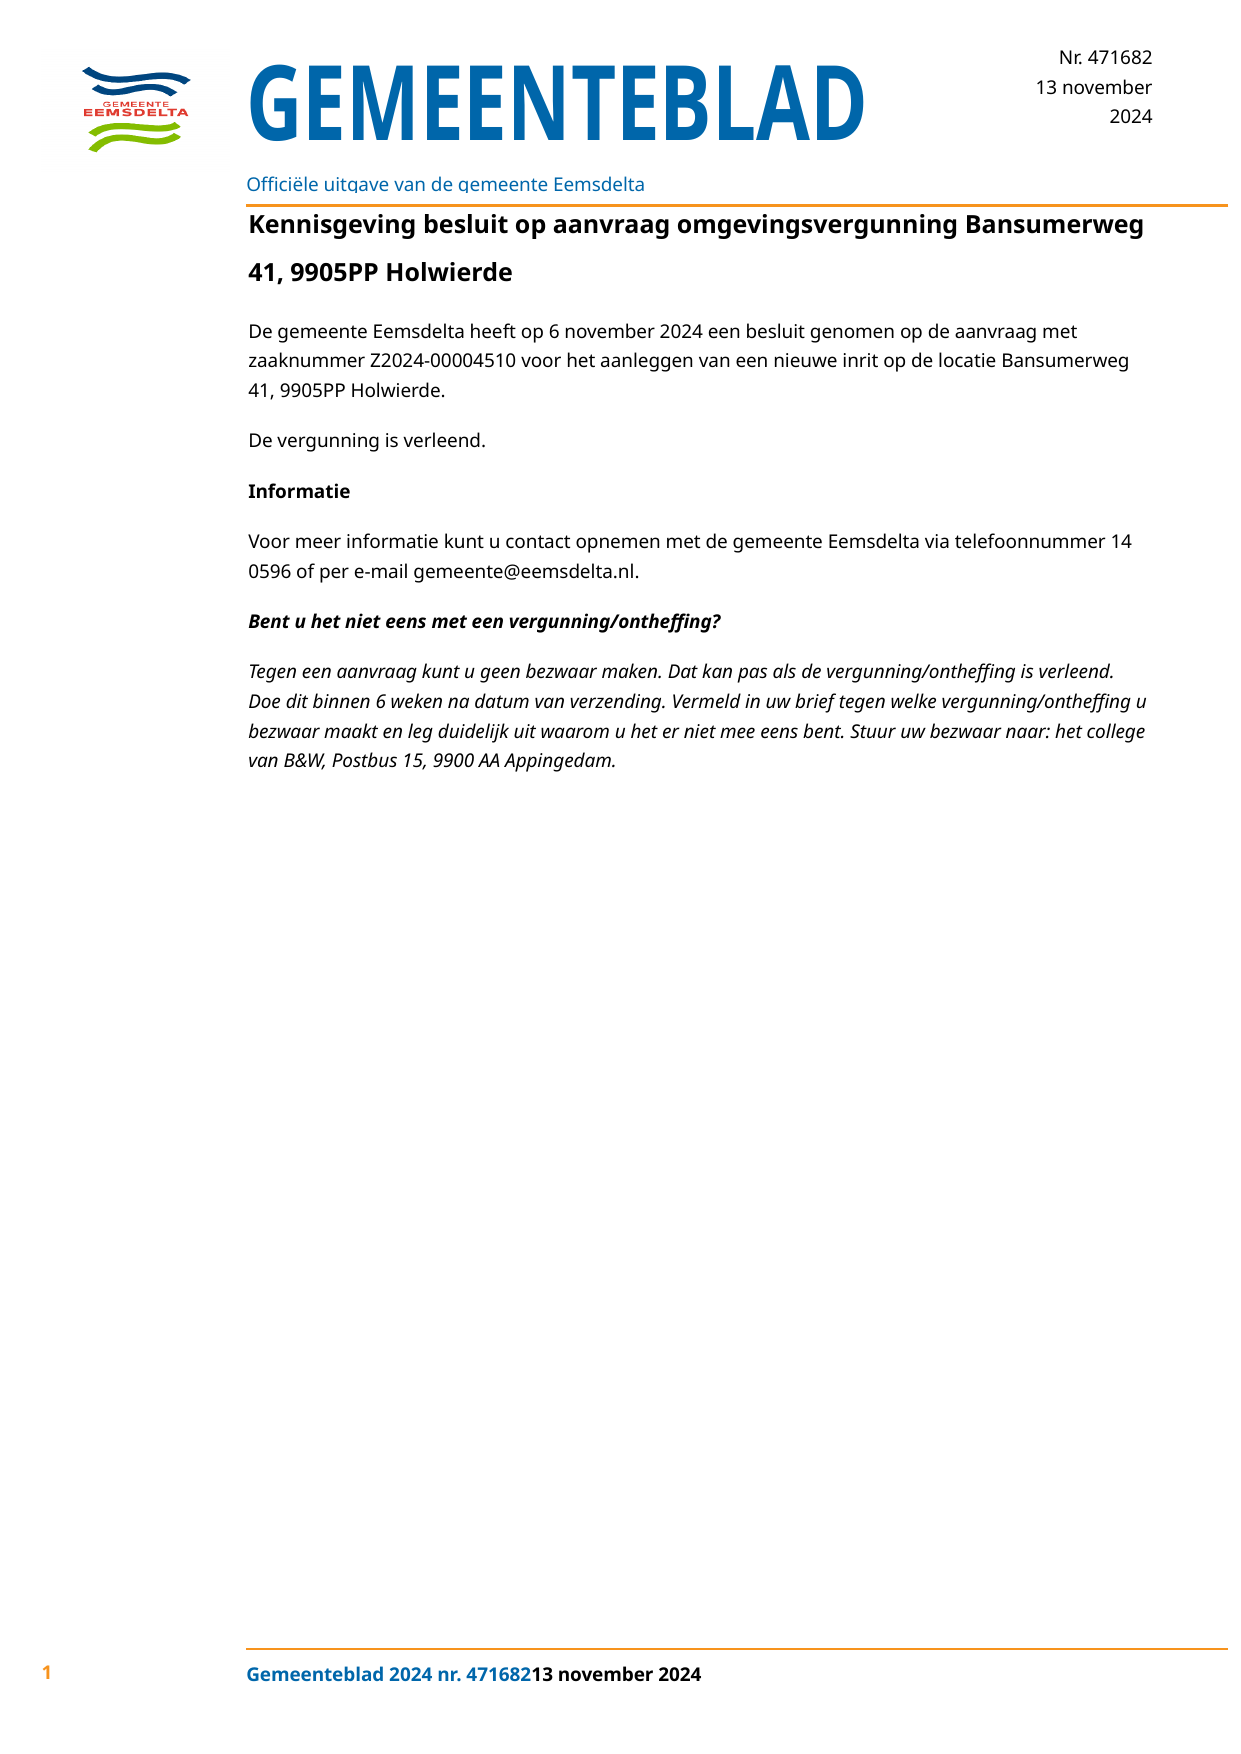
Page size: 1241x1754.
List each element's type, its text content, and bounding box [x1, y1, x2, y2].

text Tegen een aanvraag kunt u geen bezwaar maken. Dat kan pas als de vergunning/ontheffing is verleend. Doe dit binnen 6 weken na datum van verzending. Vermeld in uw brief tegen welke vergunning/ontheffing u bezwaar maakt en leg duidelijk uit waarom u het er niet mee eens bent. Stuur uw bezwaar naar: het college van B&W, Postbus 15, 9900 AA Appingedam. [248, 659, 1152, 773]
text Informatie [248, 478, 1152, 504]
picture [41, 47, 231, 172]
text Kennisgeving besluit op aanvraag omgevingsvergunning Bansumerweg 41, 9905PP Holwierde [248, 207, 1152, 288]
text Bent u het niet eens met een vergunning/ontheffing? [248, 608, 1152, 634]
text Voor meer informatie kunt u contact opnemen met de gemeente Eemsdelta via telefoonnummer 14 0596 of per e-mail gemeente@eemsdelta.nl. [248, 528, 1152, 584]
text De gemeente Eemsdelta heeft op 6 november 2024 een besluit genomen op de aanvraag met zaaknummer Z2024-00004510 voor het aanleggen van een nieuwe inrit op de locatie Bansumerweg 41, 9905PP Holwierde. [248, 318, 1152, 403]
text De vergunning is verleend. [248, 427, 1152, 453]
